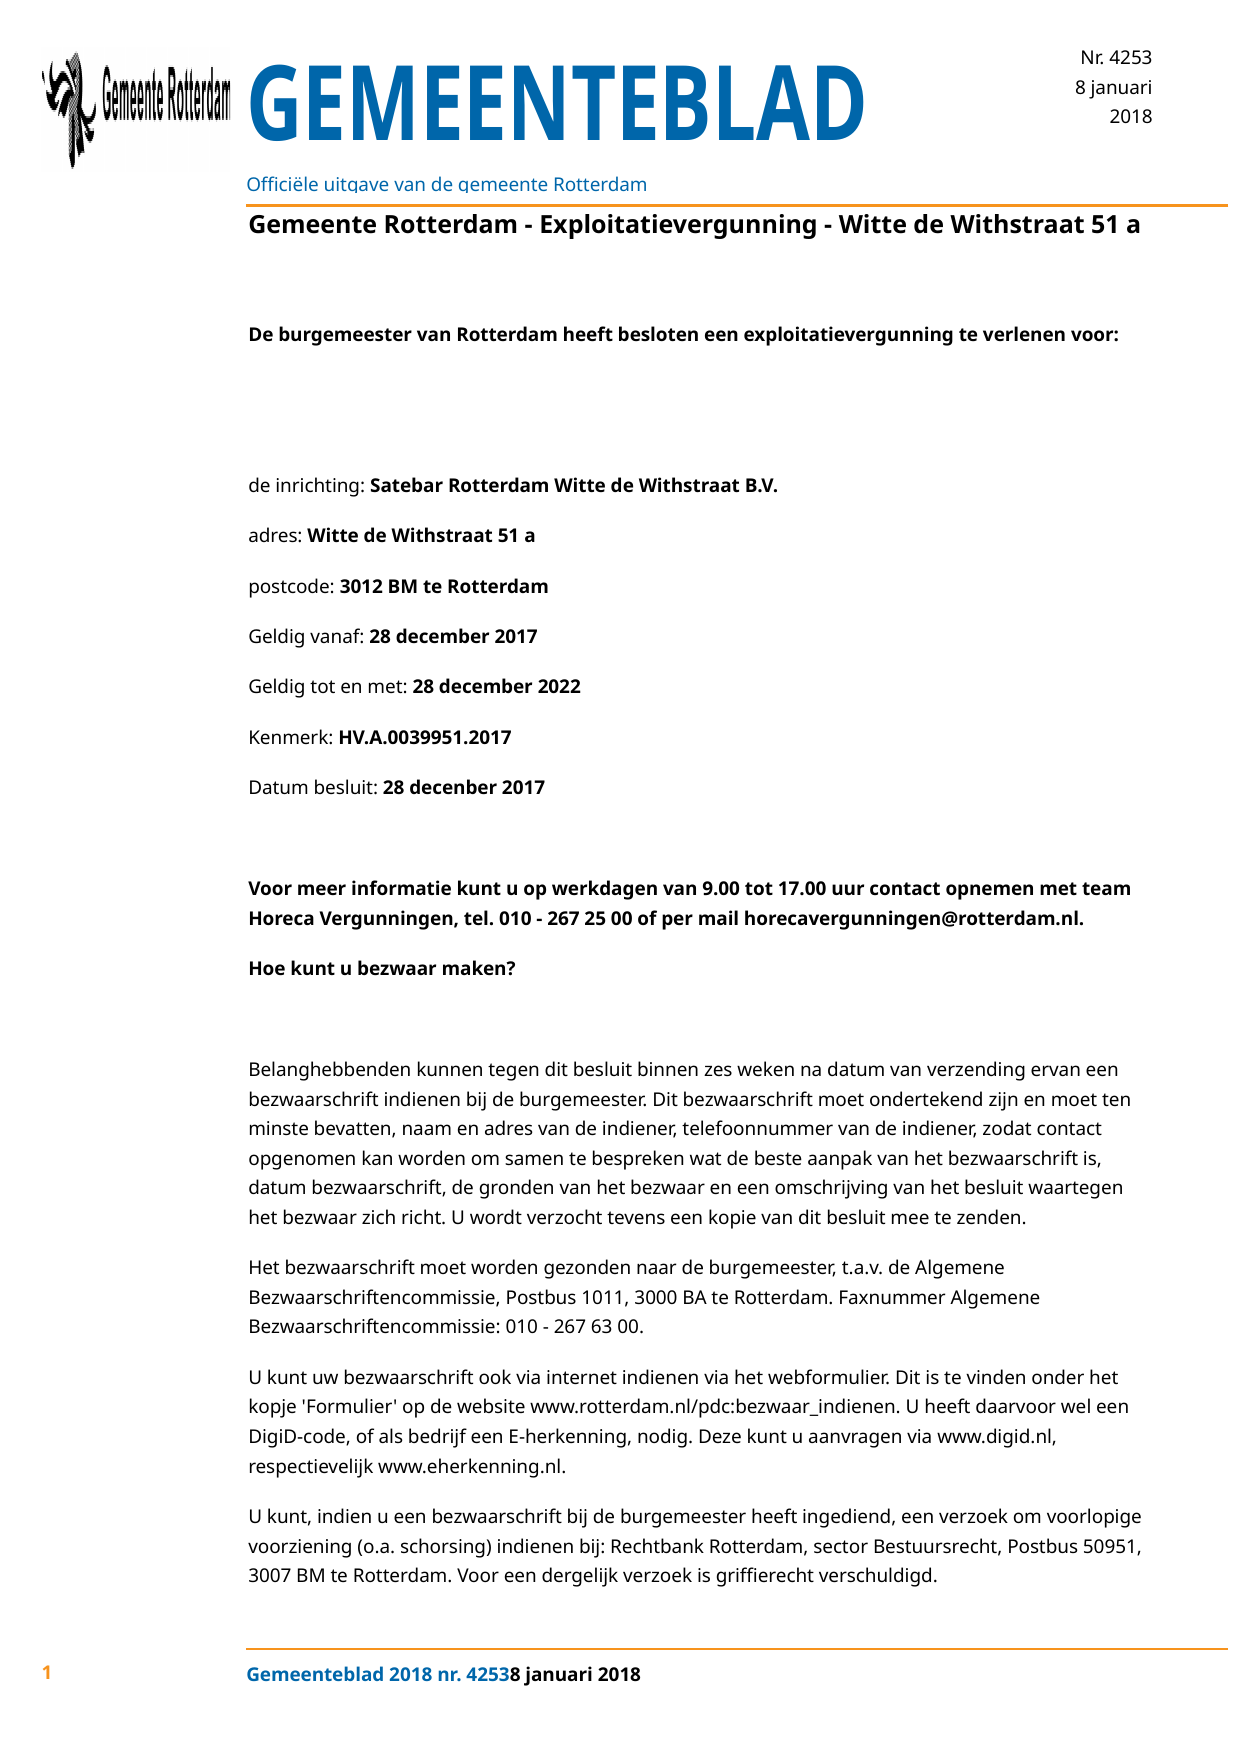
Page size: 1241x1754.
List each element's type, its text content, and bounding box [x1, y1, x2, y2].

text Hoe kunt u bezwaar maken? [248, 955, 1152, 981]
text postcode: 3012 BM te Rotterdam [248, 573, 1152, 598]
text adres: Witte de Withstraat 51 a [248, 522, 1152, 548]
text De burgemeester van Rotterdam heeft besloten een exploitatievergunning te verlenen voor: [248, 321, 1152, 346]
text Voor meer informatie kunt u op werkdagen van 9.00 tot 17.00 uur contact opnemen met team Horeca Vergunningen, tel. 010 - 267 25 00 of per mail horecavergunningen@rotterdam.nl. [248, 875, 1152, 931]
text Geldig vanaf: 28 december 2017 [248, 623, 1152, 649]
text U kunt, indien u een bezwaarschrift bij de burgemeester heeft ingediend, een verzoek om voorlopige voorziening (o.a. schorsing) indienen bij: Rechtbank Rotterdam, sector Bestuursrecht, Postbus 50951, 3007 BM te Rotterdam. Voor een dergelijk verzoek is griffierecht verschuldigd. [248, 1503, 1152, 1588]
text Kenmerk: HV.A.0039951.2017 [248, 724, 1152, 750]
text de inrichting: Satebar Rotterdam Witte de Withstraat B.V. [248, 472, 1152, 498]
text U kunt uw bezwaarschrift ook via internet indienen via het webformulier. Dit is te vinden onder het kopje 'Formulier' op de website www.rotterdam.nl/pdc:bezwaar_indienen. U heeft daarvoor wel een DigiD-code, of als bedrijf een E-herkenning, nodig. Deze kunt u aanvragen via www.digid.nl, respectievelijk www.eherkenning.nl. [248, 1364, 1152, 1478]
text Datum besluit: 28 decenber 2017 [248, 774, 1152, 800]
text Gemeente Rotterdam - Exploitatievergunning - Witte de Withstraat 51 a [248, 207, 1152, 241]
text Het bezwaarschrift moet worden gezonden naar de burgemeester, t.a.v. de Algemene Bezwaarschriftencommissie, Postbus 1011, 3000 BA te Rotterdam. Faxnummer Algemene Bezwaarschriftencommissie: 010 - 267 63 00. [248, 1254, 1152, 1339]
text Geldig tot en met: 28 december 2022 [248, 674, 1152, 699]
text Belanghebbenden kunnen tegen dit besluit binnen zes weken na datum van verzending ervan een bezwaarschrift indienen bij de burgemeester. Dit bezwaarschrift moet ondertekend zijn en moet ten minste bevatten, naam en adres van de indiener, telefoonnummer van de indiener, zodat contact opgenomen kan worden om samen te bespreken wat de beste aanpak van het bezwaarschrift is, datum bezwaarschrift, de gronden van het bezwaar en een omschrijving van het besluit waartegen het bezwaar zich richt. U wordt verzocht tevens een kopie van dit besluit mee te zenden. [248, 1056, 1152, 1230]
picture [41, 47, 231, 172]
